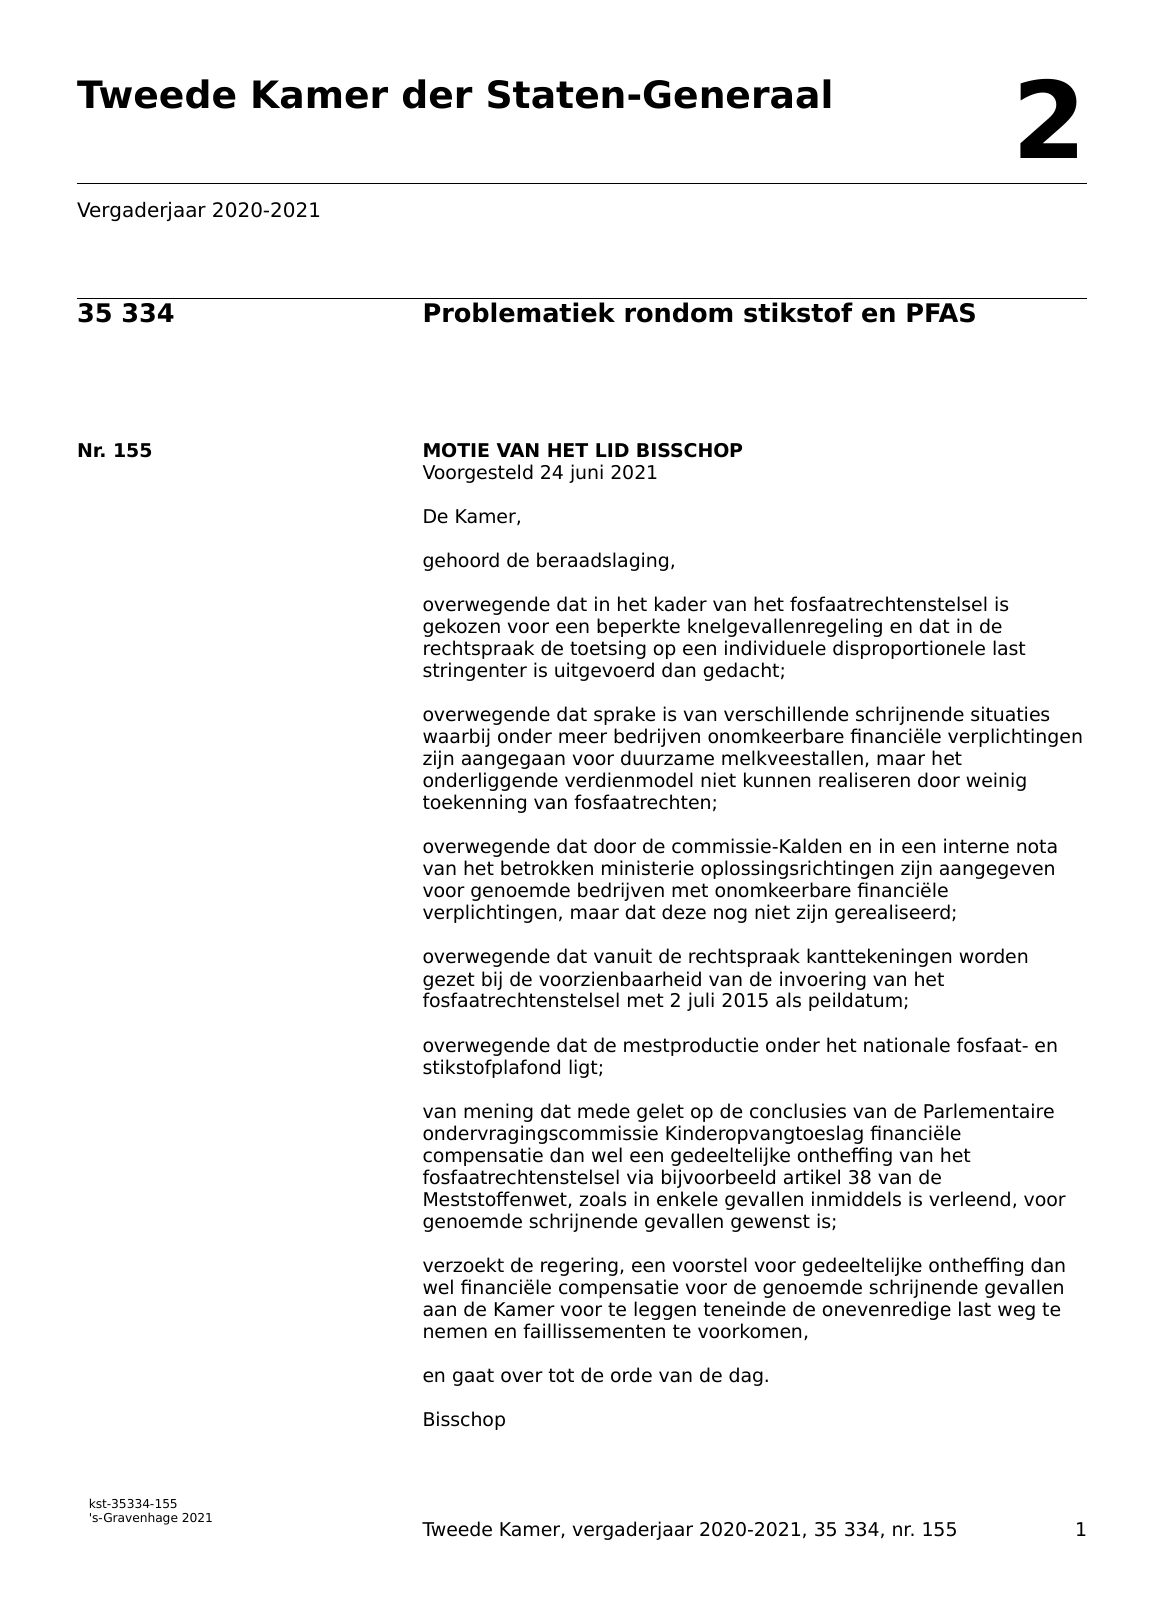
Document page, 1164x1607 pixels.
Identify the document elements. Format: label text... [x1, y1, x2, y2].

text overwegende dat de mestproductie onder het nationale fosfaat- en stikstofplafond ligt; [422, 1034, 1087, 1078]
text gehoord de beraadslaging, [422, 550, 1087, 572]
text De Kamer, [422, 506, 1087, 528]
text overwegende dat in het kader van het fosfaatrechtenstelsel is gekozen voor een beperkte knelgevallenregeling en dat in de rechtspraak de toetsing op een individuele disproportionele last stringenter is uitgevoerd dan gedacht; [422, 594, 1087, 682]
text overwegende dat sprake is van verschillende schrijnende situaties waarbij onder meer bedrijven onomkeerbare financiële verplichtingen zijn aangegaan voor duurzame melkveestallen, maar het onderliggende verdienmodel niet kunnen realiseren door weinig toekenning van fosfaatrechten; [422, 704, 1087, 814]
text verzoekt de regering, een voorstel voor gedeeltelijke ontheffing dan wel financiële compensatie voor de genoemde schrijnende gevallen aan de Kamer voor te leggen teneinde de onevenredige last weg te nemen en faillissementen te voorkomen, [422, 1255, 1087, 1343]
table_header 2 [886, 59, 1087, 183]
text kst-35334-155 [88, 1497, 323, 1511]
table_header Tweede Kamer der Staten-Generaal [77, 59, 886, 183]
text overwegende dat door de commissie-Kalden en in een interne nota van het betrokken ministerie oplossingsrichtingen zijn aangegeven voor genoemde bedrijven met onomkeerbare financiële verplichtingen, maar dat deze nog niet zijn gerealiseerd; [422, 836, 1087, 924]
text van mening dat mede gelet op de conclusies van de Parlementaire ondervragingscommissie Kinderopvangtoeslag financiële compensatie dan wel een gedeeltelijke ontheffing van het fosfaatrechtenstelsel via bijvoorbeeld artikel 38 van de Meststoffenwet, zoals in enkele gevallen inmiddels is verleend, voor genoemde schrijnende gevallen gewenst is; [422, 1101, 1087, 1233]
text en gaat over tot de orde van de dag. [422, 1365, 1087, 1387]
table_cell Vergaderjaar 2020-2021 [77, 184, 1087, 298]
subtitle 35 334 Problematiek rondom stikstof en PFAS [77, 299, 1087, 329]
text 's-Gravenhage 2021 [88, 1511, 323, 1525]
subtitle Nr. 155 MOTIE VAN HET LID BISSCHOP [77, 440, 1087, 462]
text Voorgesteld 24 juni 2021 [422, 462, 1087, 484]
text overwegende dat vanuit de rechtspraak kanttekeningen worden gezet bij de voorzienbaarheid van de invoering van het fosfaatrechtenstelsel met 2 juli 2015 als peildatum; [422, 946, 1087, 1012]
text Bisschop [422, 1409, 1087, 1431]
